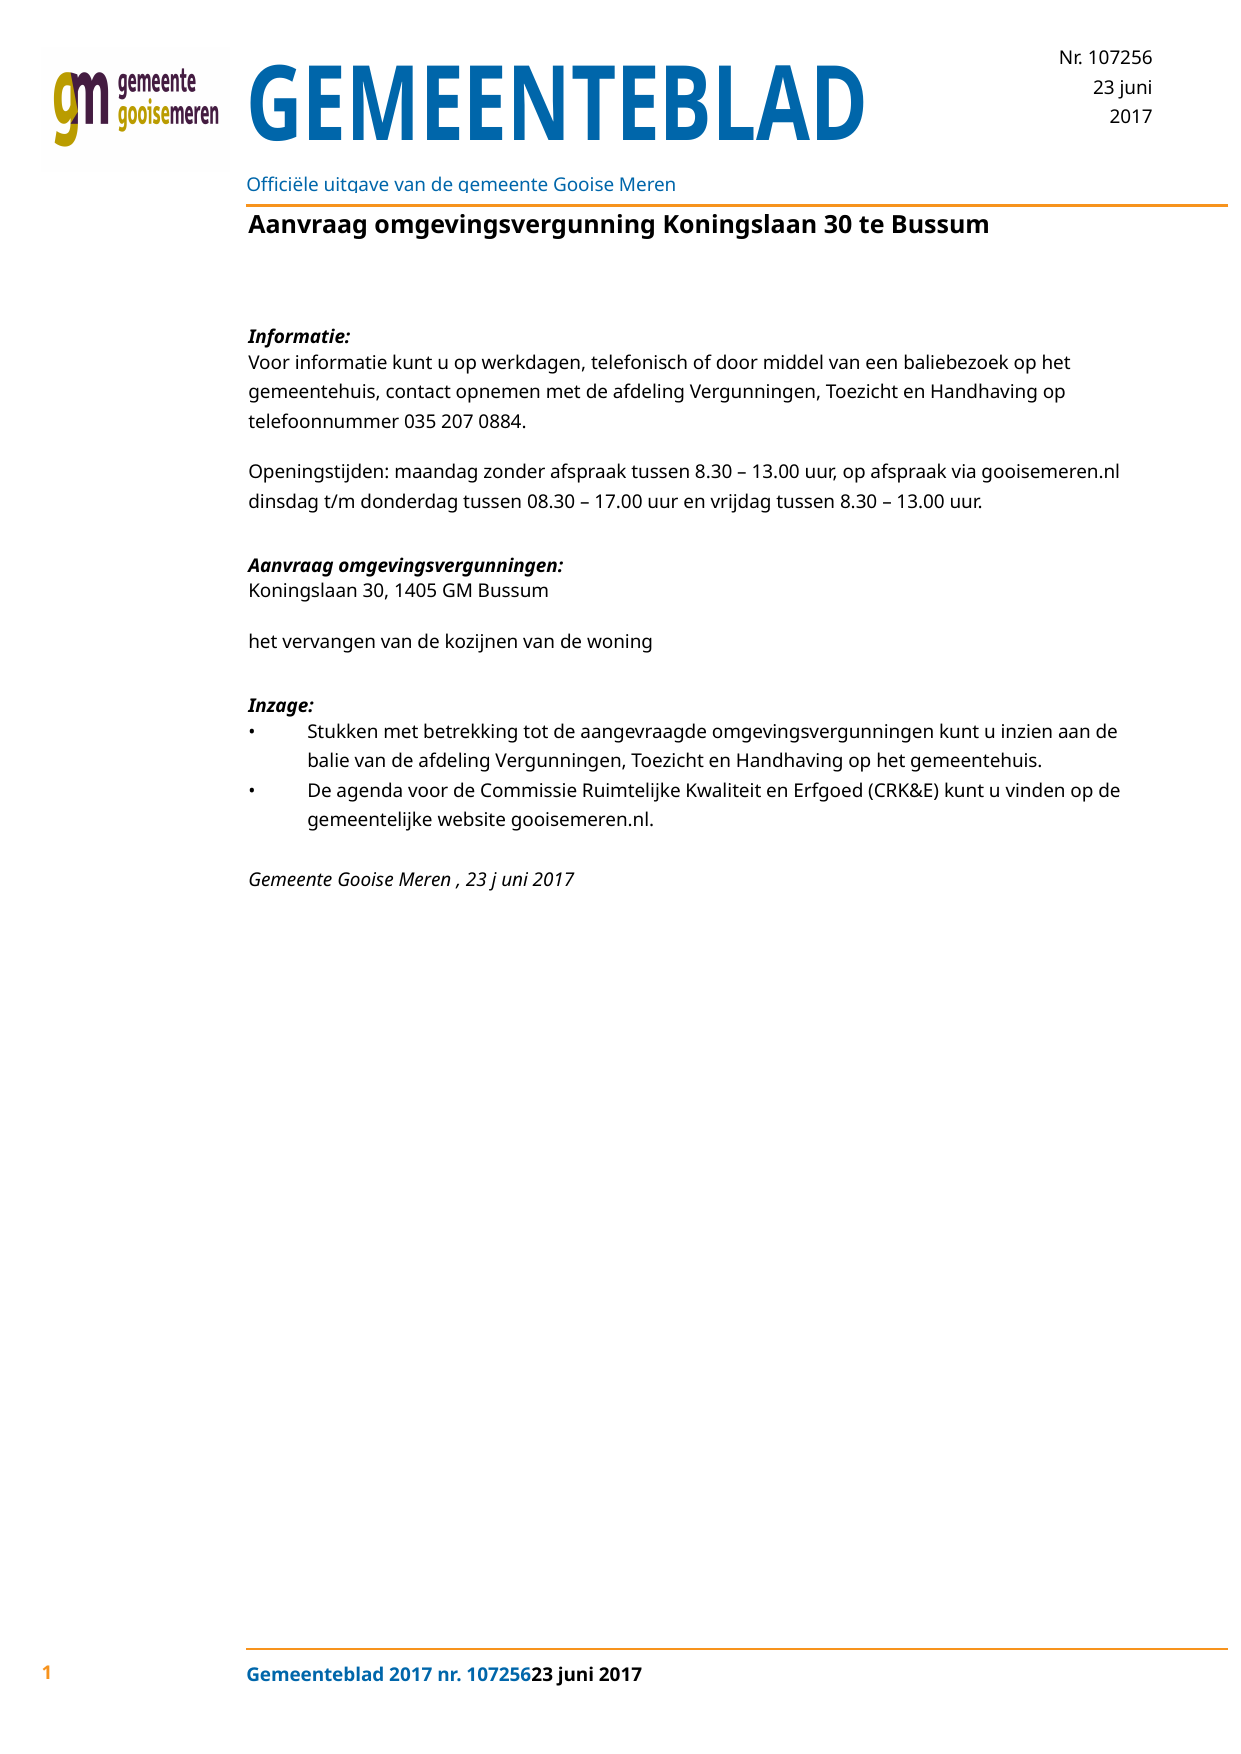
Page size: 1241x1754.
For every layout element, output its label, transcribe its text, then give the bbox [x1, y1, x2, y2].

text Aanvraag omgevingsvergunningen: [248, 552, 1152, 578]
text Aanvraag omgevingsvergunning Koningslaan 30 te Bussum [248, 207, 1152, 241]
text Openingstijden: maandag zonder afspraak tussen 8.30 – 13.00 uur, op afspraak via gooisemeren.nl dinsdag t/m donderdag tussen 08.30 – 17.00 uur en vrijdag tussen 8.30 – 13.00 uur. [248, 458, 1152, 514]
text Voor informatie kunt u op werkdagen, telefonisch of door middel van een baliebezoek op het gemeentehuis, contact opnemen met de afdeling Vergunningen, Toezicht en Handhaving op telefoonnummer 035 207 0884. [248, 349, 1152, 434]
list Stukken met betrekking tot de aangevraagde omgevingsvergunningen kunt u inzien aan de balie van de afdeling Vergunningen, Toezicht en Handhaving op het gemeentehuis. [248, 718, 1152, 773]
text Informatie: [248, 323, 1152, 349]
text Koningslaan 30, 1405 GM Bussum [248, 578, 1152, 603]
picture [41, 47, 231, 172]
text het vervangen van de kozijnen van de woning [248, 628, 1152, 654]
text Inzage: [248, 692, 1152, 718]
text Gemeente Gooise Meren , 23 j uni 2017 [248, 866, 1152, 891]
list De agenda voor de Commissie Ruimtelijke Kwaliteit en Erfgoed (CRK&E) kunt u vinden op de gemeentelijke website gooisemeren.nl. [248, 777, 1152, 832]
